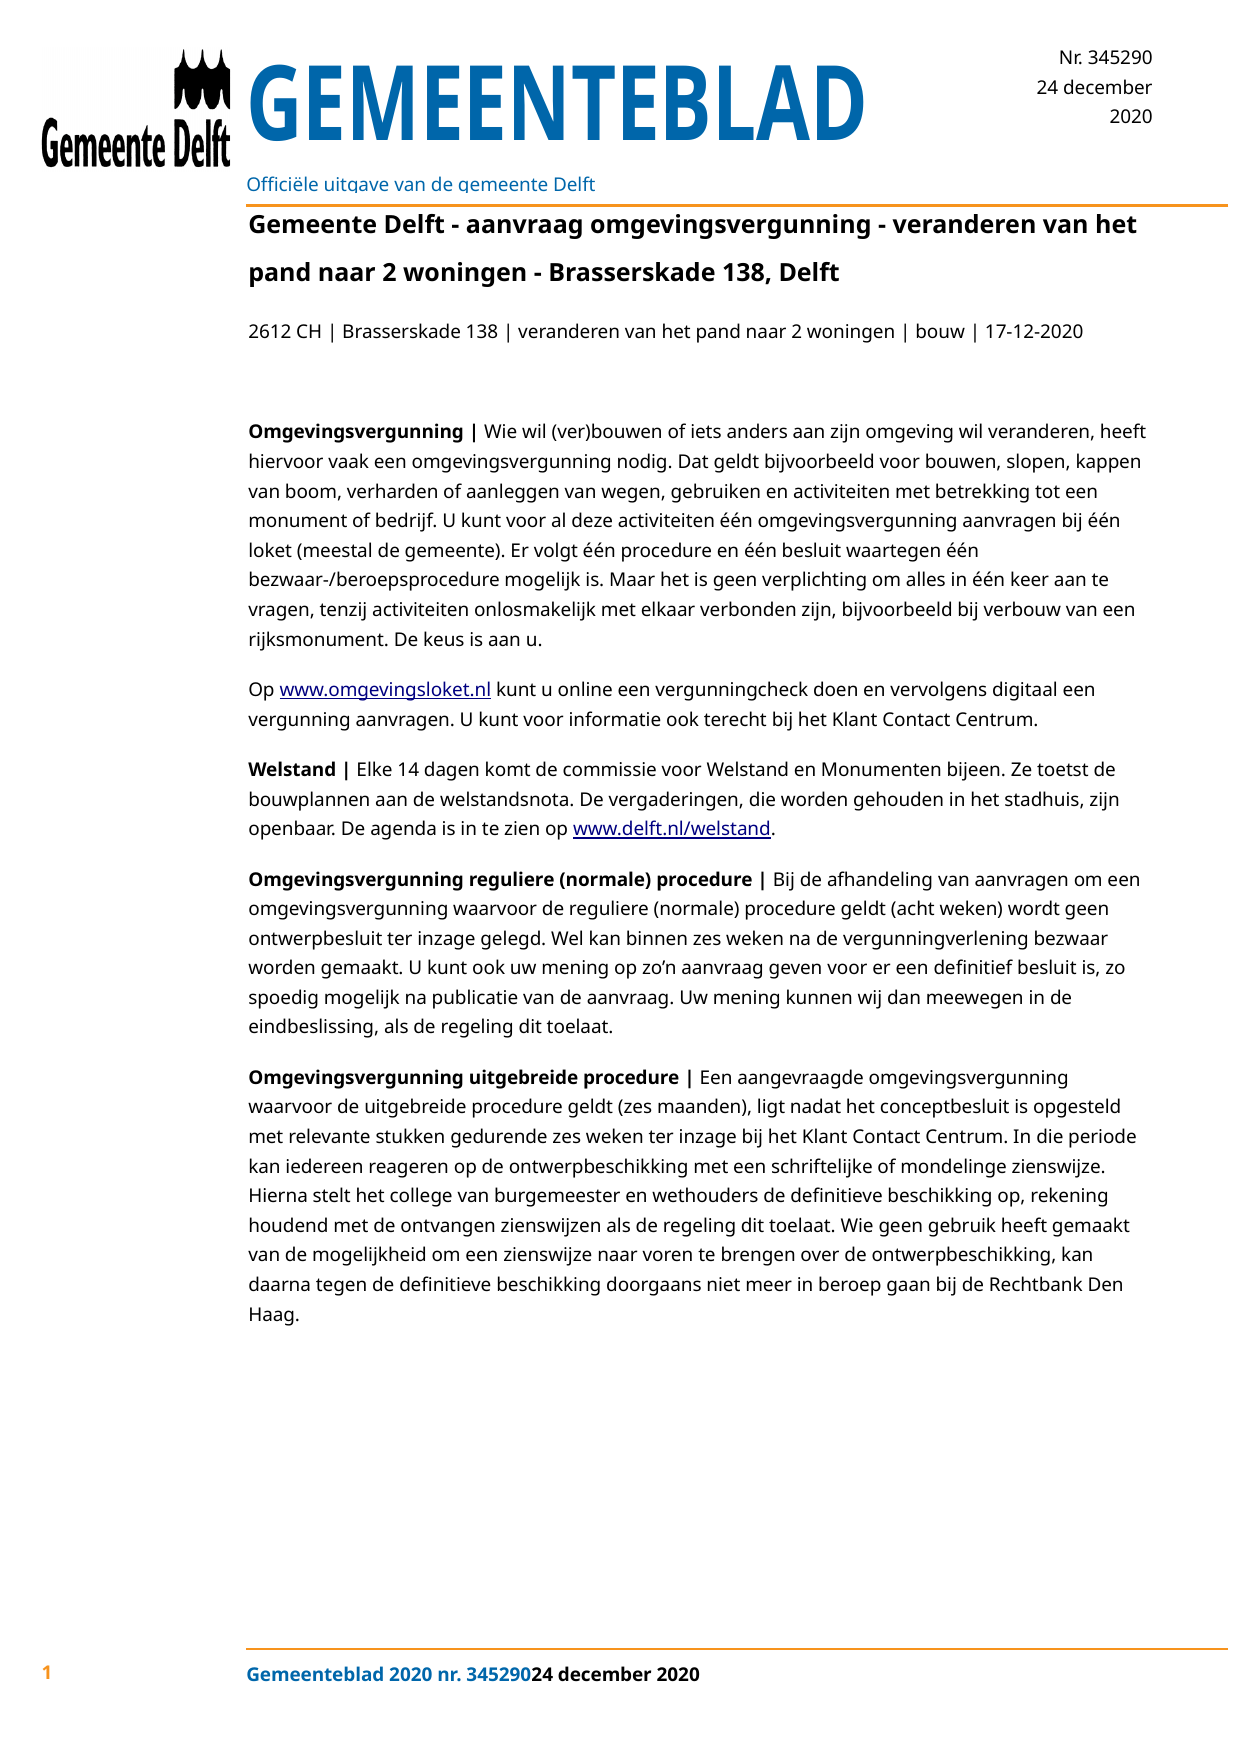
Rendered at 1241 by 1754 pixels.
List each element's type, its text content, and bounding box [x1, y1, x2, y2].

text Omgevingsvergunning reguliere (normale) procedure | Bij de afhandeling van aanvragen om een omgevingsvergunning waarvoor de reguliere (normale) procedure geldt (acht weken) wordt geen ontwerpbesluit ter inzage gelegd. Wel kan binnen zes weken na de vergunningverlening bezwaar worden gemaakt. U kunt ook uw mening op zo’n aanvraag geven voor er een definitief besluit is, zo spoedig mogelijk na publicatie van de aanvraag. Uw mening kunnen wij dan meewegen in de eindbeslissing, als de regeling dit toelaat. [248, 866, 1152, 1039]
text Op www.omgevingsloket.nl kunt u online een vergunningcheck doen en vervolgens digitaal een vergunning aanvragen. U kunt voor informatie ook terecht bij het Klant Contact Centrum. [248, 676, 1152, 732]
text Omgevingsvergunning uitgebreide procedure | Een aangevraagde omgevingsvergunning waarvoor de uitgebreide procedure geldt (zes maanden), ligt nadat het conceptbesluit is opgesteld met relevante stukken gedurende zes weken ter inzage bij het Klant Contact Centrum. In die periode kan iedereen reageren op de ontwerpbeschikking met een schriftelijke of mondelinge zienswijze. Hierna stelt het college van burgemeester en wethouders de definitieve beschikking op, rekening houdend met de ontvangen zienswijzen als de regeling dit toelaat. Wie geen gebruik heeft gemaakt van de mogelijkheid om een zienswijze naar voren te brengen over de ontwerpbeschikking, kan daarna tegen de definitieve beschikking doorgaans niet meer in beroep gaan bij de Rechtbank Den Haag. [248, 1064, 1152, 1327]
text 2612 CH | Brasserskade 138 | veranderen van het pand naar 2 woningen | bouw | 17-12-2020 [248, 318, 1152, 344]
text Welstand | Elke 14 dagen komt de commissie voor Welstand en Monumenten bijeen. Ze toetst de bouwplannen aan de welstandsnota. De vergaderingen, die worden gehouden in het stadhuis, zijn openbaar. De agenda is in te zien op www.delft.nl/welstand. [248, 756, 1152, 841]
text Omgevingsvergunning | Wie wil (ver)bouwen of iets anders aan zijn omgeving wil veranderen, heeft hiervoor vaak een omgevingsvergunning nodig. Dat geldt bijvoorbeeld voor bouwen, slopen, kappen van boom, verharden of aanleggen van wegen, gebruiken en activiteiten met betrekking tot een monument of bedrijf. U kunt voor al deze activiteiten één omgevingsvergunning aanvragen bij één loket (meestal de gemeente). Er volgt één procedure en één besluit waartegen één bezwaar-/beroepsprocedure mogelijk is. Maar het is geen verplichting om alles in één keer aan te vragen, tenzij activiteiten onlosmakelijk met elkaar verbonden zijn, bijvoorbeeld bij verbouw van een rijksmonument. De keus is aan u. [248, 419, 1152, 652]
picture [41, 47, 231, 172]
text Gemeente Delft - aanvraag omgevingsvergunning - veranderen van het pand naar 2 woningen - Brasserskade 138, Delft [248, 207, 1152, 288]
